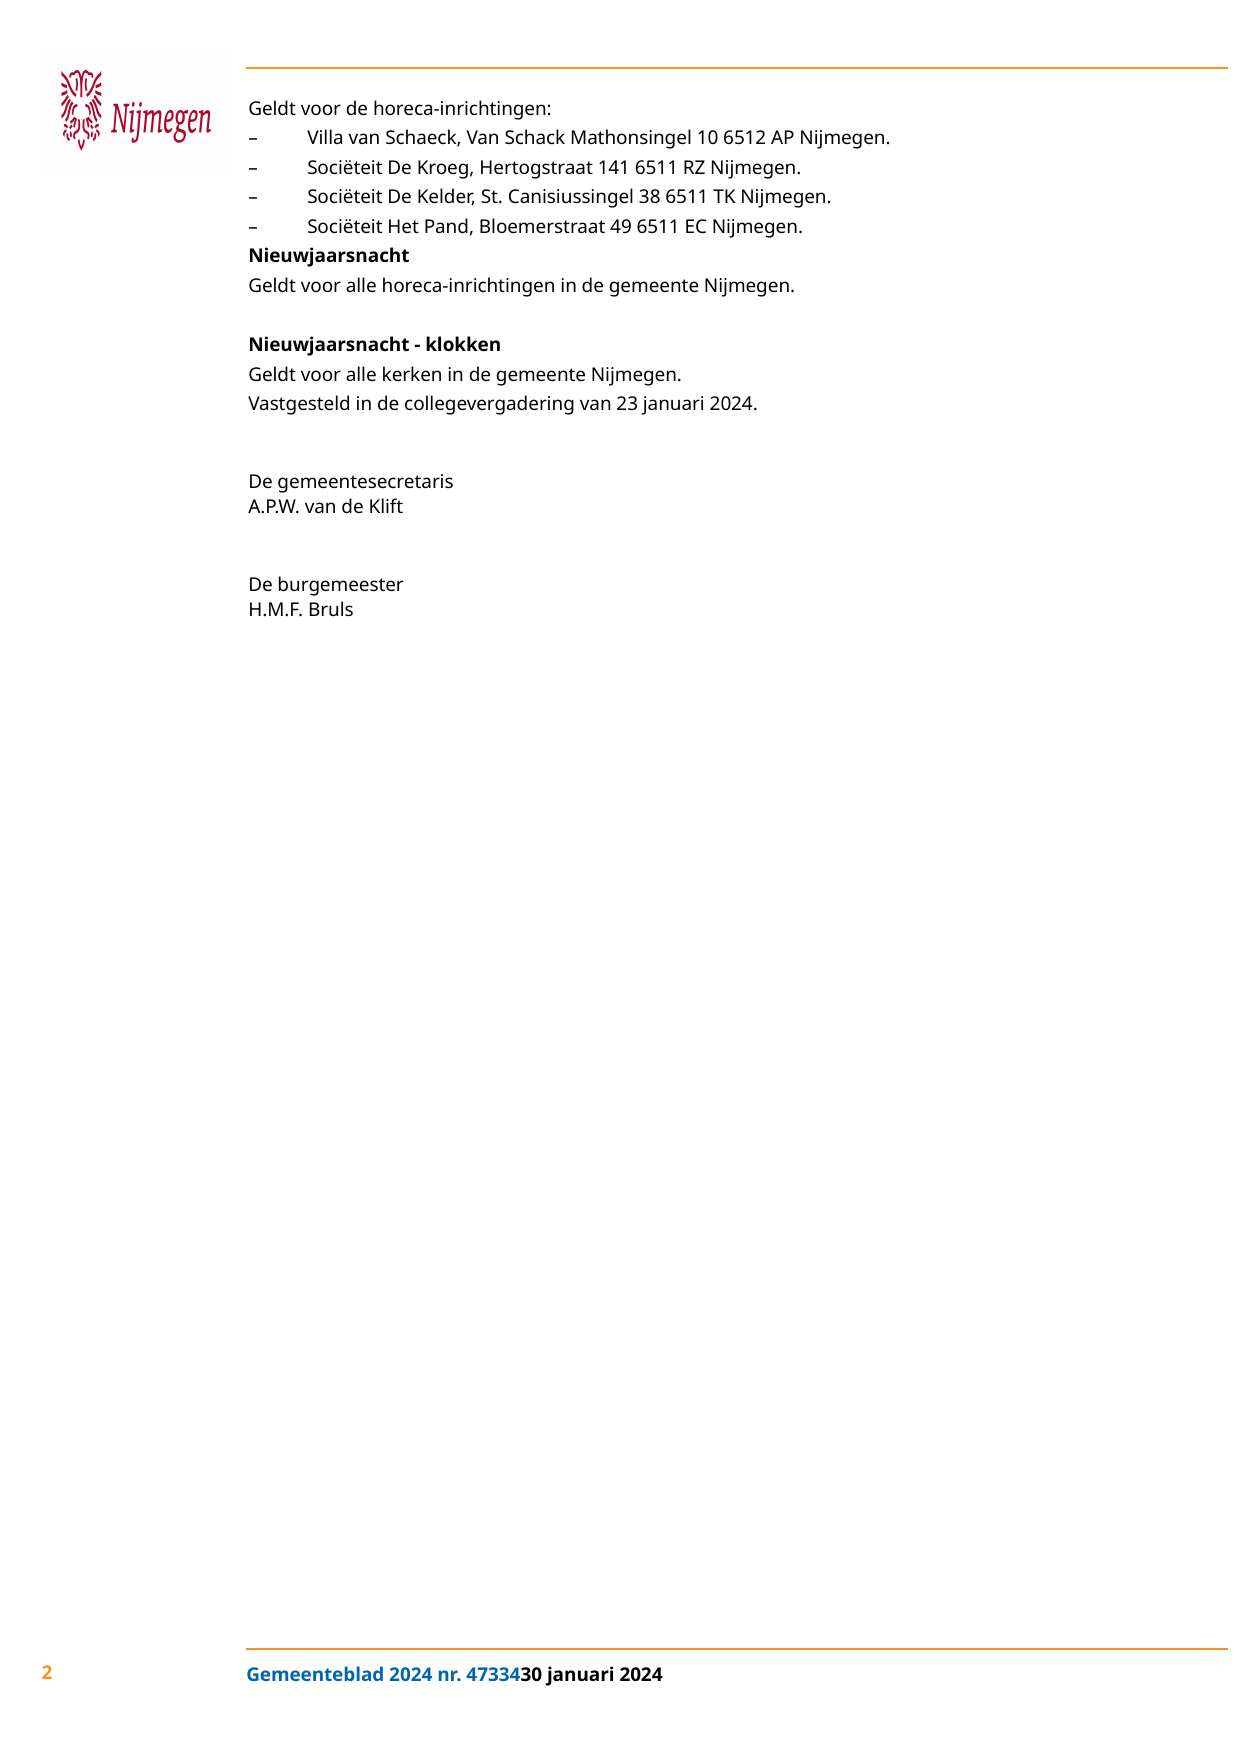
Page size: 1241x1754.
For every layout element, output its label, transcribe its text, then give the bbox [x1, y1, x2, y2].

list Sociëteit De Kroeg, Hertogstraat 141 6511 RZ Nijmegen. [248, 154, 1152, 180]
text Vastgesteld in de collegevergadering van 23 januari 2024. [248, 391, 1152, 416]
text Nieuwjaarsnacht - klokken [248, 331, 1152, 357]
text Geldt voor alle kerken in de gemeente Nijmegen. [248, 361, 1152, 387]
list Sociëteit Het Pand, Bloemerstraat 49 6511 EC Nijmegen. [248, 213, 1152, 239]
text A.P.W. van de Klift [248, 493, 1152, 519]
text Nieuwjaarsnacht [248, 243, 1152, 268]
text De burgemeester [248, 571, 1152, 596]
text H.M.F. Bruls [248, 596, 1152, 622]
list Sociëteit De Kelder, St. Canisiussingel 38 6511 TK Nijmegen. [248, 183, 1152, 209]
list Villa van Schaeck, Van Schack Mathonsingel 10 6512 AP Nijmegen. [248, 124, 1152, 150]
text Geldt voor alle horeca-inrichtingen in de gemeente Nijmegen. [248, 272, 1152, 298]
text Geldt voor de horeca-inrichtingen: [248, 95, 1152, 121]
picture [41, 47, 231, 172]
text De gemeentesecretaris [248, 468, 1152, 493]
